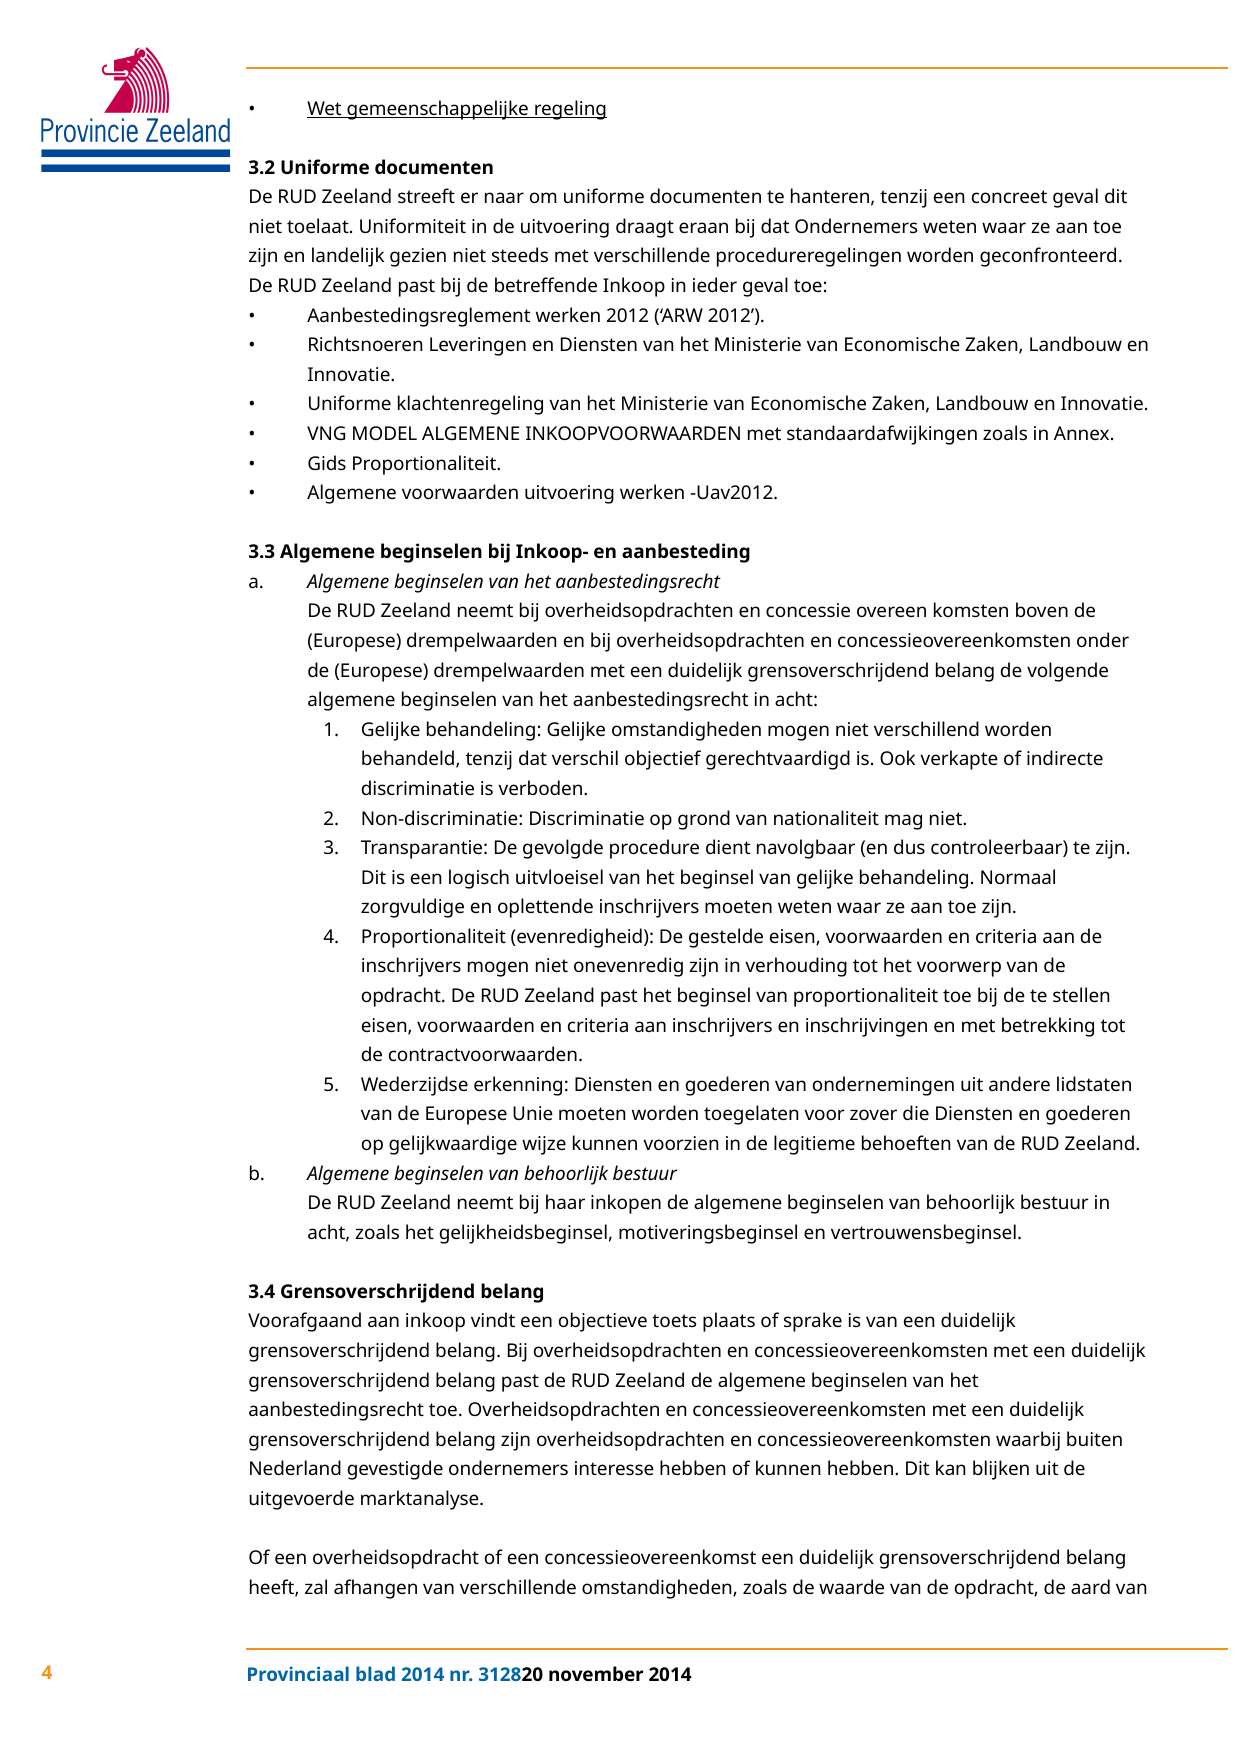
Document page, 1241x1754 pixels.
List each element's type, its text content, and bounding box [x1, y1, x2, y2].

list Algemene voorwaarden uitvoering werken -Uav2012. [248, 479, 1152, 505]
list Non-discriminatie: Discriminatie op grond van nationaliteit mag niet. [323, 805, 1152, 831]
text 3.3 Algemene beginselen bij Inkoop- en aanbesteding [248, 538, 1152, 564]
list Transparantie: De gevolgde procedure dient navolgbaar (en dus controleerbaar) te zijn. Dit is een logisch uitvloeisel van het beginsel van gelijke behandeling. Normaal zorgvuldige en oplettende inschrijvers moeten weten waar ze aan toe zijn. [323, 834, 1152, 919]
list Wet gemeenschappelijke regeling [248, 95, 1152, 121]
text Of een overheidsopdracht of een concessieovereenkomst een duidelijk grensoverschrijdend belang heeft, zal afhangen van verschillende omstandigheden, zoals de waarde van de opdracht, de aard van [248, 1544, 1152, 1600]
list De RUD Zeeland neemt bij haar inkopen de algemene beginselen van behoorlijk bestuur in acht, zoals het gelijkheidsbeginsel, motiveringsbeginsel en vertrouwensbeginsel. [248, 1189, 1152, 1245]
text Voorafgaand aan inkoop vindt een objectieve toets plaats of sprake is van een duidelijk grensoverschrijdend belang. Bij overheidsopdrachten en concessieovereenkomsten met een duidelijk grensoverschrijdend belang past de RUD Zeeland de algemene beginselen van het aanbestedingsrecht toe. Overheidsopdrachten en concessieovereenkomsten met een duidelijk grensoverschrijdend belang zijn overheidsopdrachten en concessieovereenkomsten waarbij buiten Nederland gevestigde ondernemers interesse hebben of kunnen hebben. Dit kan blijken uit de uitgevoerde marktanalyse. [248, 1308, 1152, 1511]
list De RUD Zeeland neemt bij overheidsopdrachten en concessie overeen komsten boven de (Europese) drempelwaarden en bij overheidsopdrachten en concessieovereenkomsten onder de (Europese) drempelwaarden met een duidelijk grensoverschrijdend belang de volgende algemene beginselen van het aanbestedingsrecht in acht: [248, 598, 1152, 712]
list Gelijke behandeling: Gelijke omstandigheden mogen niet verschillend worden behandeld, tenzij dat verschil objectief gerechtvaardigd is. Ook verkapte of indirecte discriminatie is verboden. [323, 716, 1152, 801]
list Gids Proportionaliteit. [248, 450, 1152, 476]
text 3.4 Grensoverschrijdend belang [248, 1278, 1152, 1304]
list Algemene beginselen van behoorlijk bestuur [248, 1160, 1152, 1186]
list Aanbestedingsreglement werken 2012 (‘ARW 2012’). [248, 302, 1152, 328]
list VNG MODEL ALGEMENE INKOOPVOORWAARDEN met standaardafwijkingen zoals in Annex. [248, 420, 1152, 446]
picture [41, 47, 231, 172]
list Algemene beginselen van het aanbestedingsrecht [248, 568, 1152, 594]
list Uniforme klachtenregeling van het Ministerie van Economische Zaken, Landbouw en Innovatie. [248, 391, 1152, 416]
list Proportionaliteit (evenredigheid): De gestelde eisen, voorwaarden en criteria aan de inschrijvers mogen niet onevenredig zijn in verhouding tot het voorwerp van de opdracht. De RUD Zeeland past het beginsel van proportionaliteit toe bij de te stellen eisen, voorwaarden en criteria aan inschrijvers en inschrijvingen en met betrekking tot de contractvoorwaarden. [323, 923, 1152, 1067]
text 3.2 Uniforme documenten [248, 154, 1152, 180]
text De RUD Zeeland streeft er naar om uniforme documenten te hanteren, tenzij een concreet geval dit niet toelaat. Uniformiteit in de uitvoering draagt eraan bij dat Ondernemers weten waar ze aan toe zijn en landelijk gezien niet steeds met verschillende procedureregelingen worden geconfronteerd. De RUD Zeeland past bij de betreffende Inkoop in ieder geval toe: [248, 183, 1152, 298]
list Wederzijdse erkenning: Diensten en goederen van ondernemingen uit andere lidstaten van de Europese Unie moeten worden toegelaten voor zover die Diensten en goederen op gelijkwaardige wijze kunnen voorzien in de legitieme behoeften van de RUD Zeeland. [323, 1071, 1152, 1156]
list Richtsnoeren Leveringen en Diensten van het Ministerie van Economische Zaken, Landbouw en Innovatie. [248, 331, 1152, 387]
